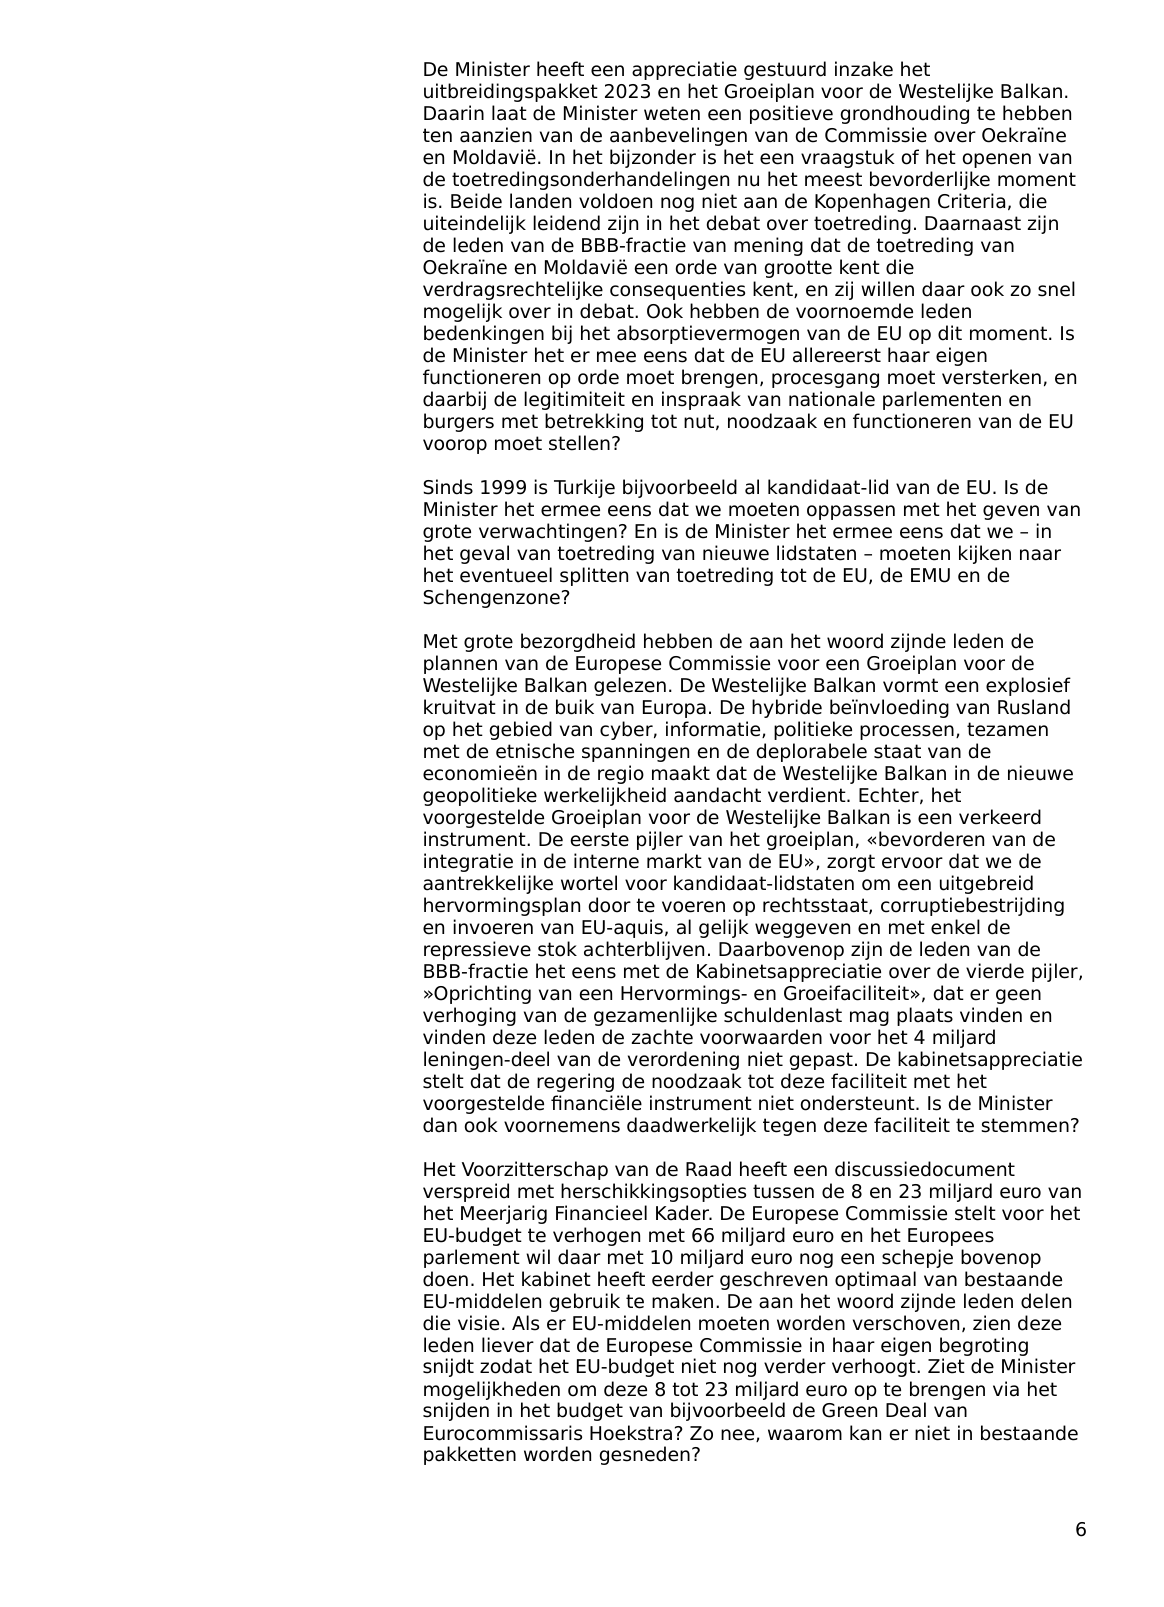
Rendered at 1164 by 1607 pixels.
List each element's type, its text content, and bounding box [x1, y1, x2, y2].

text Met grote bezorgdheid hebben de aan het woord zijnde leden de plannen van de Europese Commissie voor een Groeiplan voor de Westelijke Balkan gelezen. De Westelijke Balkan vormt een explosief kruitvat in de buik van Europa. De hybride beïnvloeding van Rusland op het gebied van cyber, informatie, politieke processen, tezamen met de etnische spanningen en de deplorabele staat van de economieën in de regio maakt dat de Westelijke Balkan in de nieuwe geopolitieke werkelijkheid aandacht verdient. Echter, het voorgestelde Groeiplan voor de Westelijke Balkan is een verkeerd instrument. De eerste pijler van het groeiplan, «bevorderen van de integratie in de interne markt van de EU», zorgt ervoor dat we de aantrekkelijke wortel voor kandidaat-lidstaten om een uitgebreid hervormingsplan door te voeren op rechtsstaat, corruptiebestrijding en invoeren van EU-aquis, al gelijk weggeven en met enkel de repressieve stok achterblijven. Daarbovenop zijn de leden van de BBB-fractie het eens met de Kabinetsappreciatie over de vierde pijler, »Oprichting van een Hervormings- en Groeifaciliteit», dat er geen verhoging van de gezamenlijke schuldenlast mag plaats vinden en vinden deze leden de zachte voorwaarden voor het 4 miljard leningen-deel van de verordening niet gepast. De kabinetsappreciatie stelt dat de regering de noodzaak tot deze faciliteit met het voorgestelde financiële instrument niet ondersteunt. Is de Minister dan ook voornemens daadwerkelijk tegen deze faciliteit te stemmen? [422, 631, 1087, 1136]
text Het Voorzitterschap van de Raad heeft een discussiedocument verspreid met herschikkingsopties tussen de 8 en 23 miljard euro van het Meerjarig Financieel Kader. De Europese Commissie stelt voor het EU-budget te verhogen met 66 miljard euro en het Europees parlement wil daar met 10 miljard euro nog een schepje bovenop doen. Het kabinet heeft eerder geschreven optimaal van bestaande EU-middelen gebruik te maken. De aan het woord zijnde leden delen die visie. Als er EU-middelen moeten worden verschoven, zien deze leden liever dat de Europese Commissie in haar eigen begroting snijdt zodat het EU-budget niet nog verder verhoogt. Ziet de Minister mogelijkheden om deze 8 tot 23 miljard euro op te brengen via het snijden in het budget van bijvoorbeeld de Green Deal van Eurocommissaris Hoekstra? Zo nee, waarom kan er niet in bestaande pakketten worden gesneden? [422, 1159, 1087, 1466]
text Sinds 1999 is Turkije bijvoorbeeld al kandidaat-lid van de EU. Is de Minister het ermee eens dat we moeten oppassen met het geven van grote verwachtingen? En is de Minister het ermee eens dat we – in het geval van toetreding van nieuwe lidstaten – moeten kijken naar het eventueel splitten van toetreding tot de EU, de EMU en de Schengenzone? [422, 477, 1087, 609]
text De Minister heeft een appreciatie gestuurd inzake het uitbreidingspakket 2023 en het Groeiplan voor de Westelijke Balkan. Daarin laat de Minister weten een positieve grondhouding te hebben ten aanzien van de aanbevelingen van de Commissie over Oekraïne en Moldavië. In het bijzonder is het een vraagstuk of het openen van de toetredingsonderhandelingen nu het meest bevorderlijke moment is. Beide landen voldoen nog niet aan de Kopenhagen Criteria, die uiteindelijk leidend zijn in het debat over toetreding. Daarnaast zijn de leden van de BBB-fractie van mening dat de toetreding van Oekraïne en Moldavië een orde van grootte kent die verdragsrechtelijke consequenties kent, en zij willen daar ook zo snel mogelijk over in debat. Ook hebben de voornoemde leden bedenkingen bij het absorptievermogen van de EU op dit moment. Is de Minister het er mee eens dat de EU allereerst haar eigen functioneren op orde moet brengen, procesgang moet versterken, en daarbij de legitimiteit en inspraak van nationale parlementen en burgers met betrekking tot nut, noodzaak en functioneren van de EU voorop moet stellen? [422, 59, 1087, 455]
